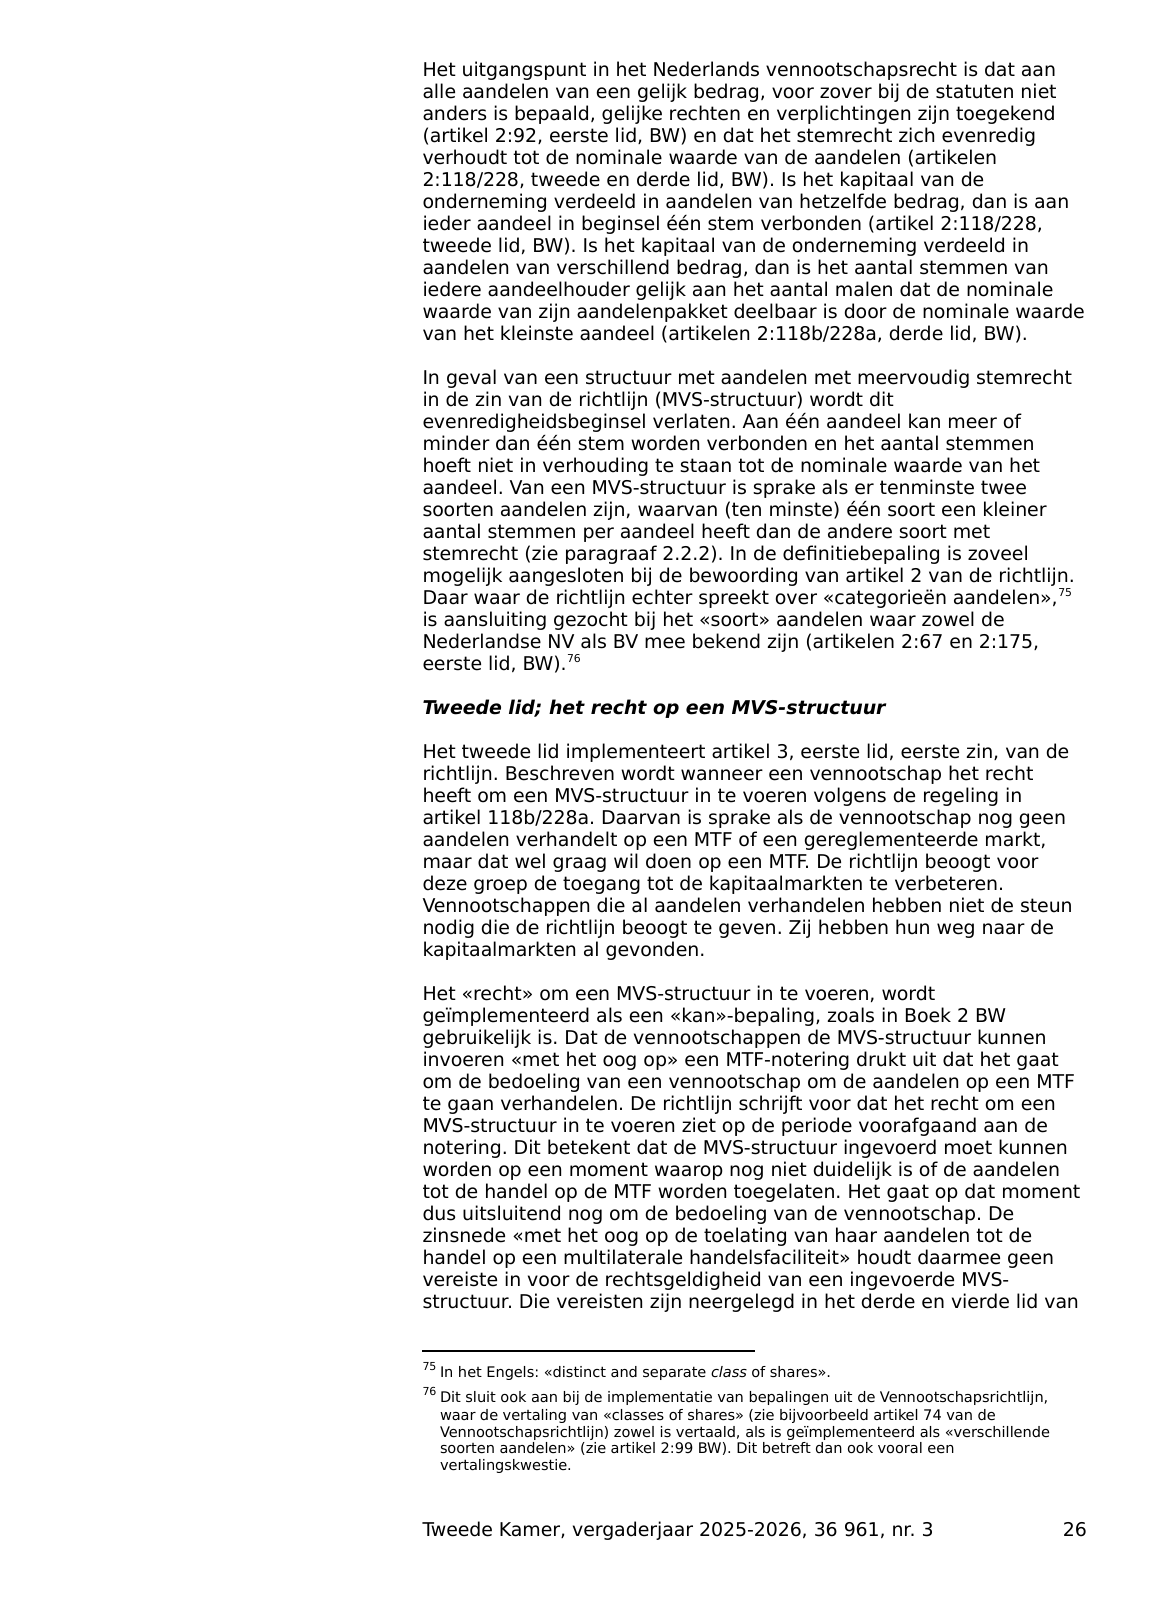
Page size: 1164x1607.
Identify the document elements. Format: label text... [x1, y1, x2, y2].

text Het uitgangspunt in het Nederlands vennootschapsrecht is dat aan alle aandelen van een gelijk bedrag, voor zover bij de statuten niet anders is bepaald, gelijke rechten en verplichtingen zijn toegekend (artikel 2:92, eerste lid, BW) en dat het stemrecht zich evenredig verhoudt tot de nominale waarde van de aandelen (artikelen 2:118/228, tweede en derde lid, BW). Is het kapitaal van de onderneming verdeeld in aandelen van hetzelfde bedrag, dan is aan ieder aandeel in beginsel één stem verbonden (artikel 2:118/228, tweede lid, BW). Is het kapitaal van de onderneming verdeeld in aandelen van verschillend bedrag, dan is het aantal stemmen van iedere aandeelhouder gelijk aan het aantal malen dat de nominale waarde van zijn aandelenpakket deelbaar is door de nominale waarde van het kleinste aandeel (artikelen 2:118b/228a, derde lid, BW). [422, 59, 1087, 345]
text In het Engels: «distinct and separate class of shares». [422, 1360, 1087, 1382]
subtitle Tweede lid; het recht op een MVS-structuur [422, 697, 1087, 719]
text Het tweede lid implementeert artikel 3, eerste lid, eerste zin, van de richtlijn. Beschreven wordt wanneer een vennootschap het recht heeft om een MVS-structuur in te voeren volgens de regeling in artikel 118b/228a. Daarvan is sprake als de vennootschap nog geen aandelen verhandelt op een MTF of een gereglementeerde markt, maar dat wel graag wil doen op een MTF. De richtlijn beoogt voor deze groep de toegang tot de kapitaalmarkten te verbeteren. Vennootschappen die al aandelen verhandelen hebben niet de steun nodig die de richtlijn beoogt te geven. Zij hebben hun weg naar de kapitaalmarkten al gevonden. [422, 741, 1087, 961]
text In geval van een structuur met aandelen met meervoudig stemrecht in de zin van de richtlijn (MVS-structuur) wordt dit evenredigheidsbeginsel verlaten. Aan één aandeel kan meer of minder dan één stem worden verbonden en het aantal stemmen hoeft niet in verhouding te staan tot de nominale waarde van het aandeel. Van een MVS-structuur is sprake als er tenminste twee soorten aandelen zijn, waarvan (ten minste) één soort een kleiner aantal stemmen per aandeel heeft dan de andere soort met stemrecht (zie paragraaf 2.2.2). In de definitiebepaling is zoveel mogelijk aangesloten bij de bewoording van artikel 2 van de richtlijn. Daar waar de richtlijn echter spreekt over «categorieën aandelen», is aansluiting gezocht bij het «soort» aandelen waar zowel de Nederlandse NV als BV mee bekend zijn (artikelen 2:67 en 2:175, eerste lid, BW). [422, 367, 1087, 675]
text Dit sluit ook aan bij de implementatie van bepalingen uit de Vennootschapsrichtlijn, waar de vertaling van «classes of shares» (zie bijvoorbeeld artikel 74 van de Vennootschapsrichtlijn) zowel is vertaald, als is geïmplementeerd als «verschillende soorten aandelen» (zie artikel 2:99 BW). Dit betreft dan ook vooral een vertalingskwestie. [422, 1385, 1087, 1474]
text Het «recht» om een MVS-structuur in te voeren, wordt geïmplementeerd als een «kan»-bepaling, zoals in Boek 2 BW gebruikelijk is. Dat de vennootschappen de MVS-structuur kunnen invoeren «met het oog op» een MTF-notering drukt uit dat het gaat om de bedoeling van een vennootschap om de aandelen op een MTF te gaan verhandelen. De richtlijn schrijft voor dat het recht om een MVS-structuur in te voeren ziet op de periode voorafgaand aan de notering. Dit betekent dat de MVS-structuur ingevoerd moet kunnen worden op een moment waarop nog niet duidelijk is of de aandelen tot de handel op de MTF worden toegelaten. Het gaat op dat moment dus uitsluitend nog om de bedoeling van de vennootschap. De zinsnede «met het oog op de toelating van haar aandelen tot de handel op een multilaterale handelsfaciliteit» houdt daarmee geen vereiste in voor de rechtsgeldigheid van een ingevoerde MVS-structuur. Die vereisten zijn neergelegd in het derde en vierde lid van [422, 983, 1087, 1313]
